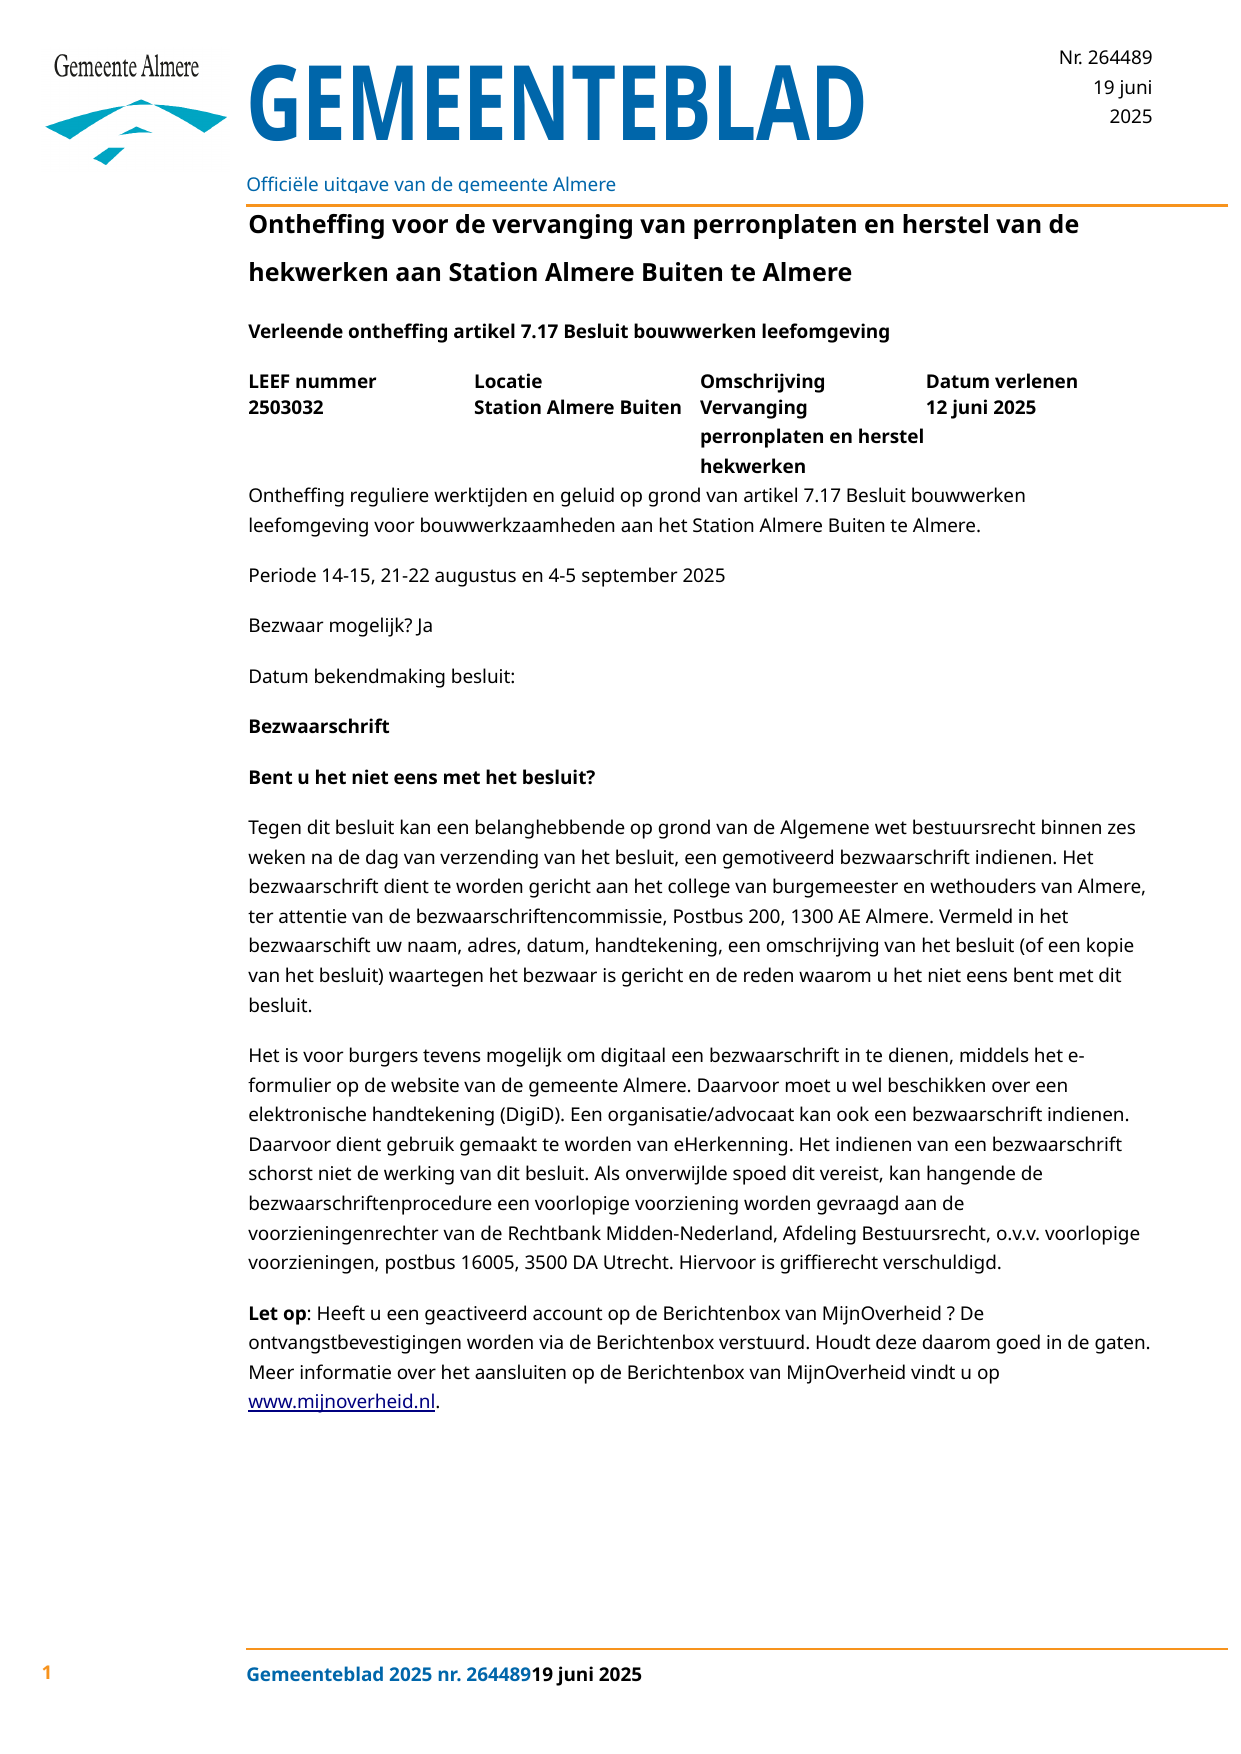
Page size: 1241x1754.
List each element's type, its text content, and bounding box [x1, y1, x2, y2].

text Periode 14-15, 21-22 augustus en 4-5 september 2025 [248, 562, 1152, 588]
text Verleende ontheffing artikel 7.17 Besluit bouwwerken leefomgeving [248, 318, 1152, 344]
text Let op: Heeft u een geactiveerd account op de Berichtenbox van MijnOverheid ? De ontvangstbevestigingen worden via de Berichtenbox verstuurd. Houdt deze daarom goed in de gaten. Meer informatie over het aansluiten op de Berichtenbox van MijnOverheid vindt u op www.mijnoverheid.nl. [248, 1300, 1152, 1414]
table_cell 2503032 [248, 394, 474, 479]
picture [41, 47, 231, 172]
text Bezwaarschrift [248, 713, 1152, 739]
table_header Datum verlenen [926, 369, 1152, 394]
table_header Omschrijving [700, 369, 926, 394]
text Tegen dit besluit kan een belanghebbende op grond van de Algemene wet bestuursrecht binnen zes weken na de dag van verzending van het besluit, een gemotiveerd bezwaarschrift indienen. Het bezwaarschrift dient te worden gericht aan het college van burgemeester en wethouders van Almere, ter attentie van de bezwaarschriftencommissie, Postbus 200, 1300 AE Almere. Vermeld in het bezwaarschift uw naam, adres, datum, handtekening, een omschrijving van het besluit (of een kopie van het besluit) waartegen het bezwaar is gericht en de reden waarom u het niet eens bent met dit besluit. [248, 814, 1152, 1018]
text Bent u het niet eens met het besluit? [248, 764, 1152, 790]
table_cell Station Almere Buiten [474, 394, 700, 479]
text Ontheffing voor de vervanging van perronplaten en herstel van de hekwerken aan Station Almere Buiten te Almere [248, 207, 1152, 288]
table_cell Vervanging perronplaten en herstel hekwerken [700, 394, 926, 479]
text Bezwaar mogelijk? Ja [248, 613, 1152, 638]
table_header Locatie [474, 369, 700, 394]
text Het is voor burgers tevens mogelijk om digitaal een bezwaarschrift in te dienen, middels het e-formulier op de website van de gemeente Almere. Daarvoor moet u wel beschikken over een elektronische handtekening (DigiD). Een organisatie/advocaat kan ook een bezwaarschrift indienen. Daarvoor dient gebruik gemaakt te worden van eHerkenning. Het indienen van een bezwaarschrift schorst niet de werking van dit besluit. Als onverwijlde spoed dit vereist, kan hangende de bezwaarschriftenprocedure een voorlopige voorziening worden gevraagd aan de voorzieningenrechter van de Rechtbank Midden-Nederland, Afdeling Bestuursrecht, o.v.v. voorlopige voorzieningen, postbus 16005, 3500 DA Utrecht. Hiervoor is griffierecht verschuldigd. [248, 1042, 1152, 1275]
table_header LEEF nummer [248, 369, 474, 394]
table_cell 12 juni 2025 [926, 394, 1152, 479]
text Datum bekendmaking besluit: [248, 663, 1152, 689]
text Ontheffing reguliere werktijden en geluid op grond van artikel 7.17 Besluit bouwwerken leefomgeving voor bouwwerkzaamheden aan het Station Almere Buiten te Almere. [248, 482, 1152, 538]
